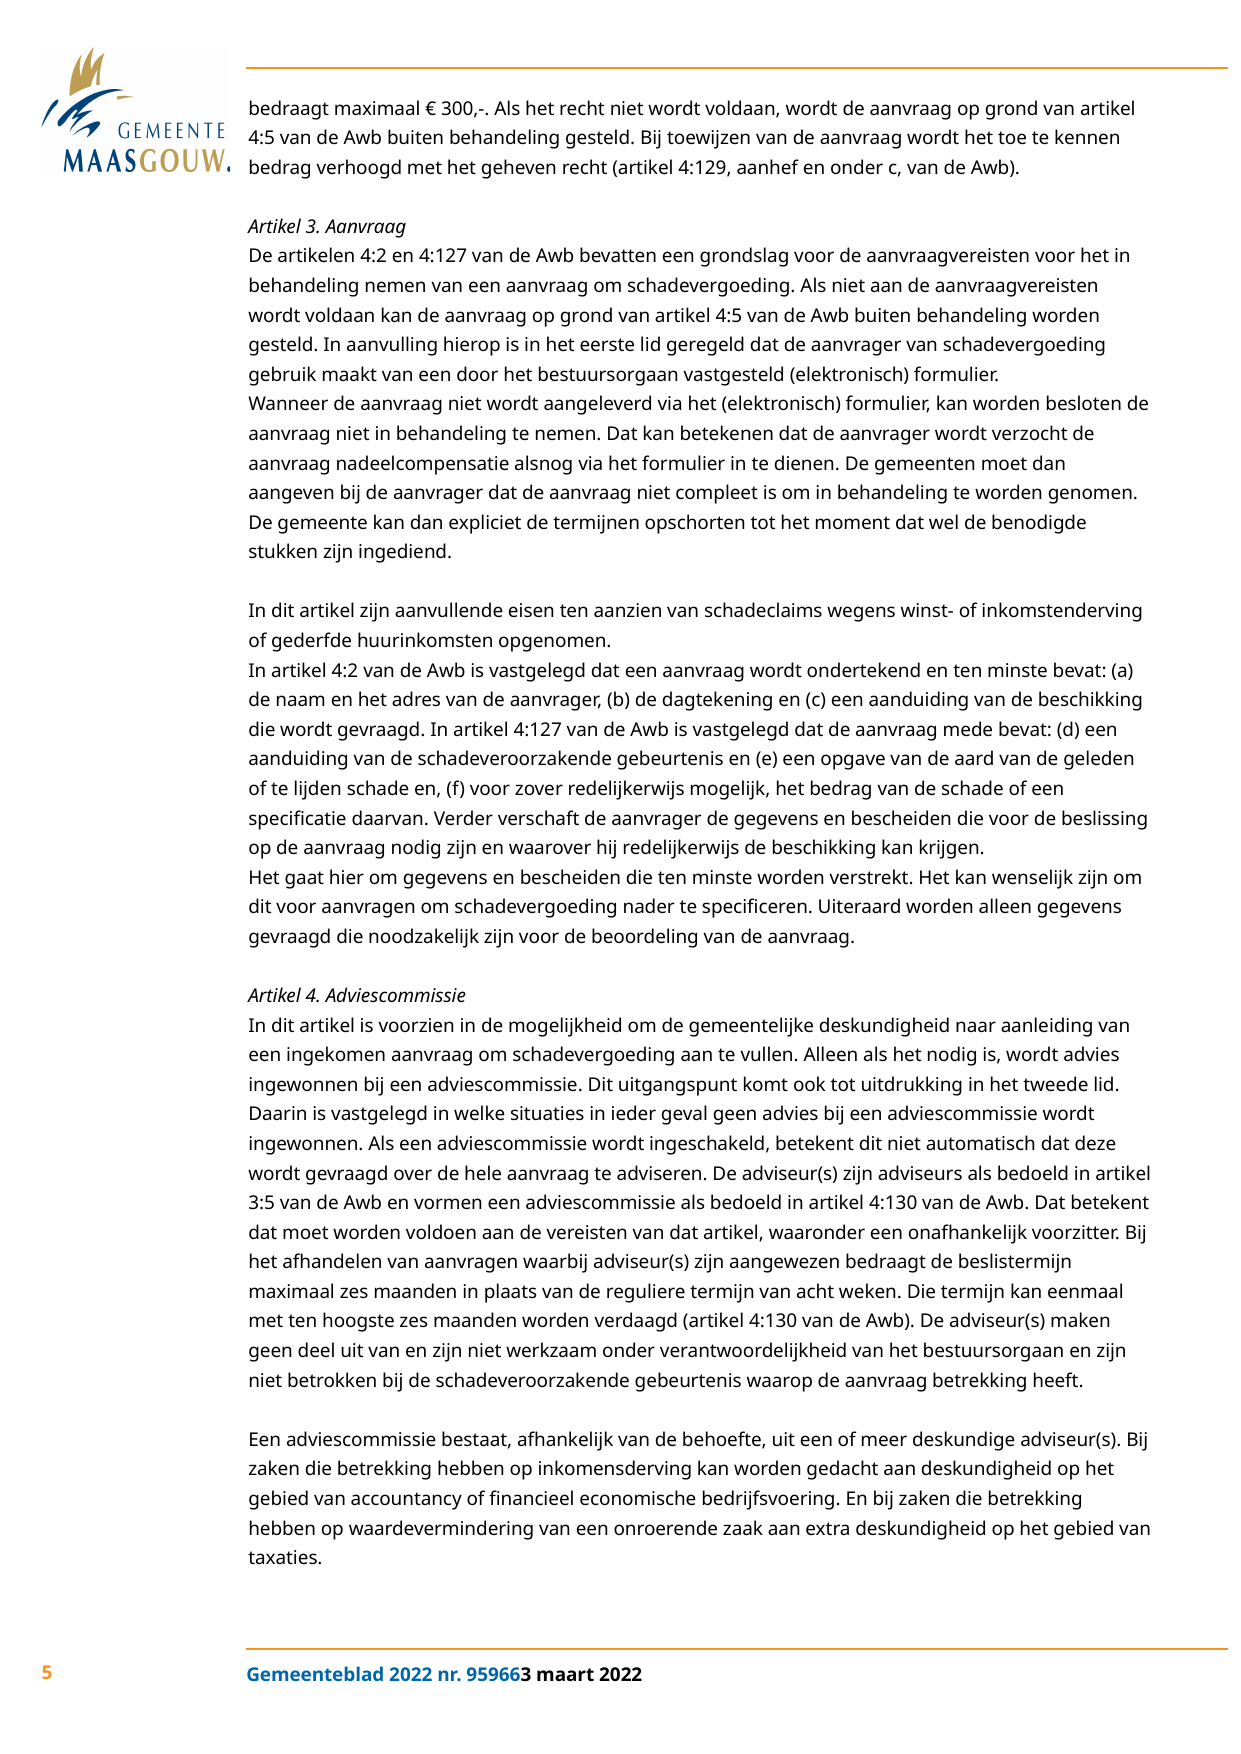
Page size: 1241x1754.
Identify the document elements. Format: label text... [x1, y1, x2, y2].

text Wanneer de aanvraag niet wordt aangeleverd via het (elektronisch) formulier, kan worden besloten de aanvraag niet in behandeling te nemen. Dat kan betekenen dat de aanvrager wordt verzocht de aanvraag nadeelcompensatie alsnog via het formulier in te dienen. De gemeenten moet dan aangeven bij de aanvrager dat de aanvraag niet compleet is om in behandeling te worden genomen. De gemeente kan dan expliciet de termijnen opschorten tot het moment dat wel de benodigde stukken zijn ingediend. [248, 391, 1152, 564]
text Het gaat hier om gegevens en bescheiden die ten minste worden verstrekt. Het kan wenselijk zijn om dit voor aanvragen om schadevergoeding nader te specificeren. Uiteraard worden alleen gegevens gevraagd die noodzakelijk zijn voor de beoordeling van de aanvraag. [248, 864, 1152, 949]
text bedraagt maximaal € 300,-. Als het recht niet wordt voldaan, wordt de aanvraag op grond van artikel 4:5 van de Awb buiten behandeling gesteld. Bij toewijzen van de aanvraag wordt het toe te kennen bedrag verhoogd met het geheven recht (artikel 4:129, aanhef en onder c, van de Awb). [248, 95, 1152, 180]
text De artikelen 4:2 en 4:127 van de Awb bevatten een grondslag voor de aanvraagvereisten voor het in behandeling nemen van een aanvraag om schadevergoeding. Als niet aan de aanvraagvereisten wordt voldaan kan de aanvraag op grond van artikel 4:5 van de Awb buiten behandeling worden gesteld. In aanvulling hierop is in het eerste lid geregeld dat de aanvrager van schadevergoeding gebruik maakt van een door het bestuursorgaan vastgesteld (elektronisch) formulier. [248, 243, 1152, 387]
text Artikel 4. Adviescommissie [248, 982, 1152, 1008]
text Artikel 3. Aanvraag [248, 213, 1152, 239]
text In dit artikel is voorzien in de mogelijkheid om de gemeentelijke deskundigheid naar aanleiding van een ingekomen aanvraag om schadevergoeding aan te vullen. Alleen als het nodig is, wordt advies ingewonnen bij een adviescommissie. Dit uitgangspunt komt ook tot uitdrukking in het tweede lid. Daarin is vastgelegd in welke situaties in ieder geval geen advies bij een adviescommissie wordt ingewonnen. Als een adviescommissie wordt ingeschakeld, betekent dit niet automatisch dat deze wordt gevraagd over de hele aanvraag te adviseren. De adviseur(s) zijn adviseurs als bedoeld in artikel 3:5 van de Awb en vormen een adviescommissie als bedoeld in artikel 4:130 van de Awb. Dat betekent dat moet worden voldoen aan de vereisten van dat artikel, waaronder een onafhankelijk voorzitter. Bij het afhandelen van aanvragen waarbij adviseur(s) zijn aangewezen bedraagt de beslistermijn maximaal zes maanden in plaats van de reguliere termijn van acht weken. Die termijn kan eenmaal met ten hoogste zes maanden worden verdaagd (artikel 4:130 van de Awb). De adviseur(s) maken geen deel uit van en zijn niet werkzaam onder verantwoordelijkheid van het bestuursorgaan en zijn niet betrokken bij de schadeveroorzakende gebeurtenis waarop de aanvraag betrekking heeft. [248, 1012, 1152, 1393]
picture [41, 47, 231, 172]
text In dit artikel zijn aanvullende eisen ten aanzien van schadeclaims wegens winst- of inkomstenderving of gederfde huurinkomsten opgenomen. [248, 598, 1152, 653]
text Een adviescommissie bestaat, afhankelijk van de behoefte, uit een of meer deskundige adviseur(s). Bij zaken die betrekking hebben op inkomensderving kan worden gedacht aan deskundigheid op het gebied van accountancy of financieel economische bedrijfsvoering. En bij zaken die betrekking hebben op waardevermindering van een onroerende zaak aan extra deskundigheid op het gebied van taxaties. [248, 1426, 1152, 1570]
text In artikel 4:2 van de Awb is vastgelegd dat een aanvraag wordt ondertekend en ten minste bevat: (a) de naam en het adres van de aanvrager, (b) de dagtekening en (c) een aanduiding van de beschikking die wordt gevraagd. In artikel 4:127 van de Awb is vastgelegd dat de aanvraag mede bevat: (d) een aanduiding van de schadeveroorzakende gebeurtenis en (e) een opgave van de aard van de geleden of te lijden schade en, (f) voor zover redelijkerwijs mogelijk, het bedrag van de schade of een specificatie daarvan. Verder verschaft de aanvrager de gegevens en bescheiden die voor de beslissing op de aanvraag nodig zijn en waarover hij redelijkerwijs de beschikking kan krijgen. [248, 657, 1152, 860]
